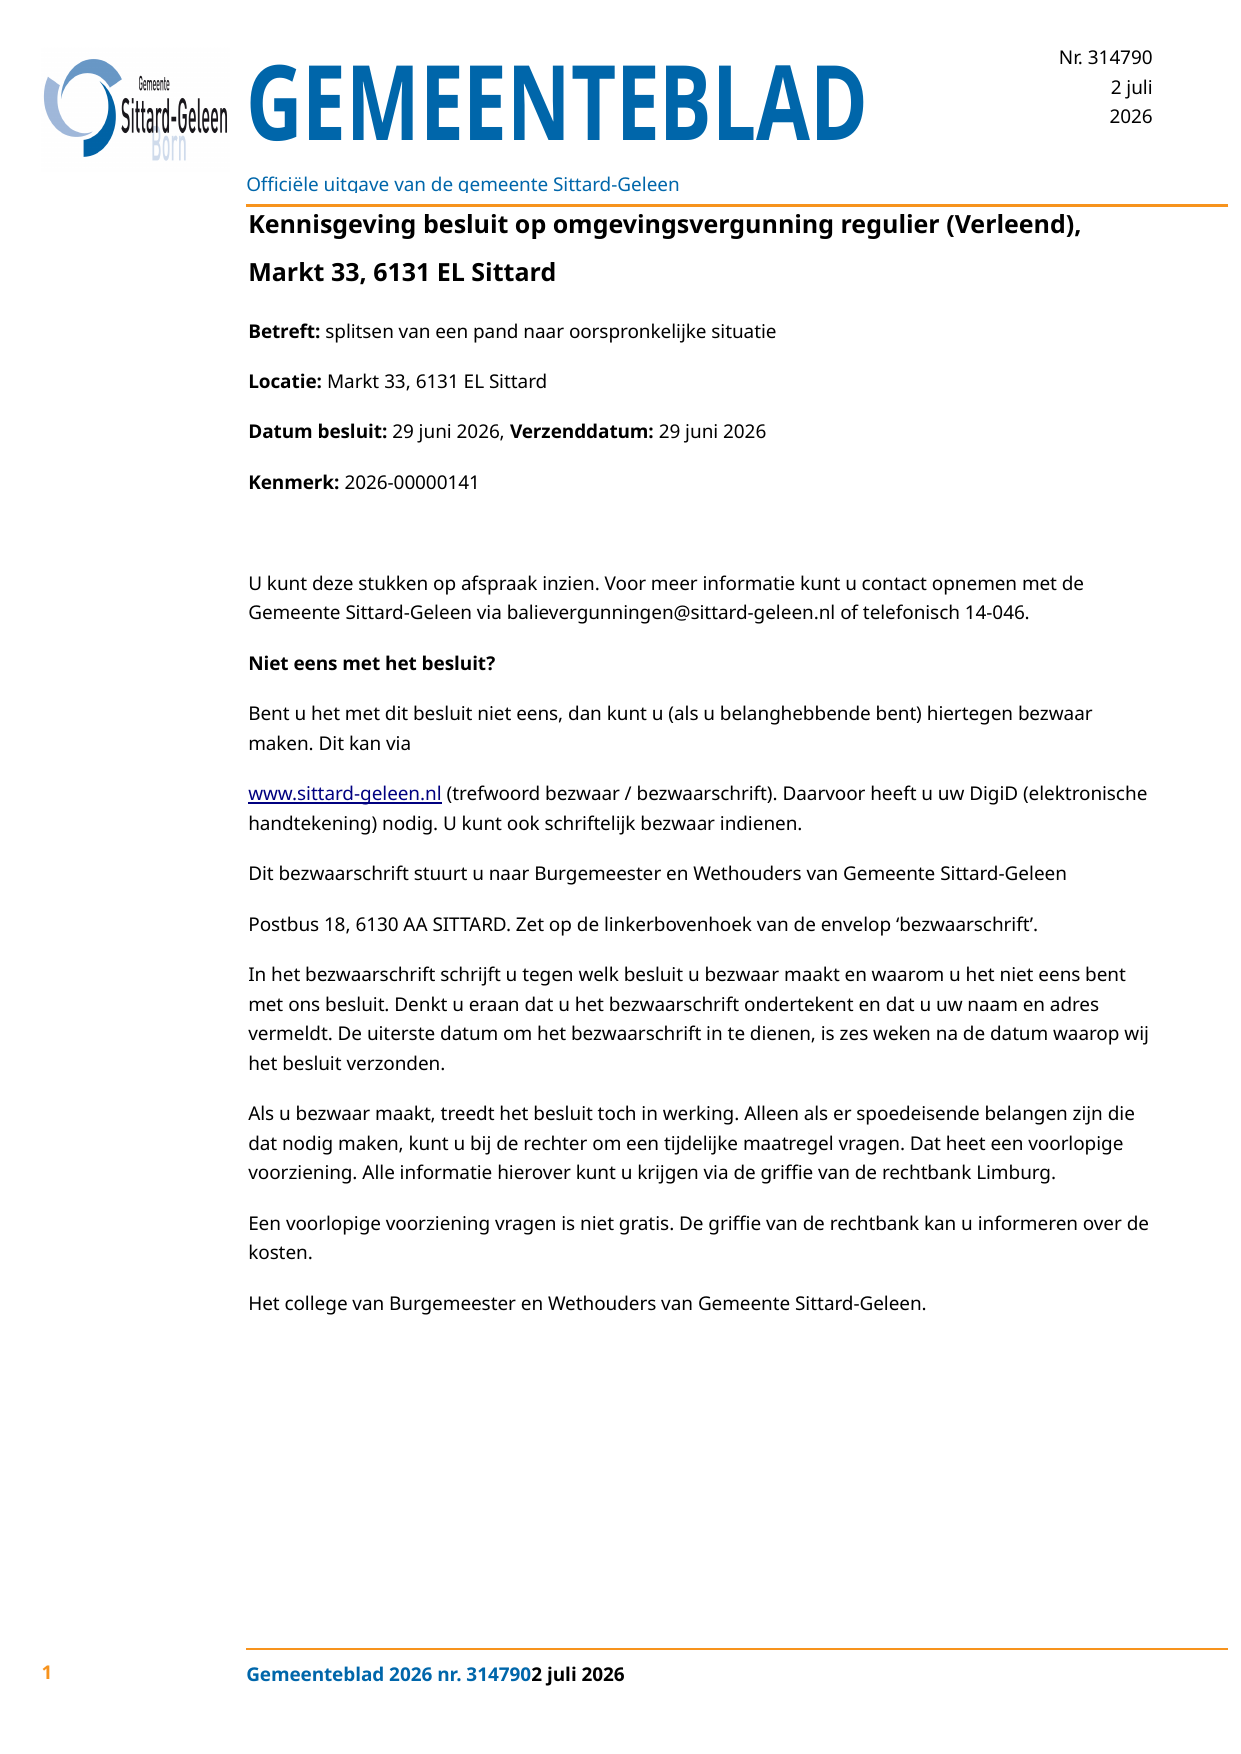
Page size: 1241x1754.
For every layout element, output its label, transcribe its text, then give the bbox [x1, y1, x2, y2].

picture [41, 47, 231, 172]
text Postbus 18, 6130 AA SITTARD. Zet op de linkerbovenhoek van de envelop ‘bezwaarschrift’. [248, 911, 1152, 937]
text Kenmerk: 2026-00000141 [248, 469, 1152, 495]
text Dit bezwaarschrift stuurt u naar Burgemeester en Wethouders van Gemeente Sittard-Geleen [248, 860, 1152, 886]
text U kunt deze stukken op afspraak inzien. Voor meer informatie kunt u contact opnemen met de Gemeente Sittard-Geleen via balievergunningen@sittard-geleen.nl of telefonisch 14-046. [248, 570, 1152, 625]
text Niet eens met het besluit? [248, 650, 1152, 676]
text Datum besluit: 29 juni 2026, Verzenddatum: 29 juni 2026 [248, 419, 1152, 444]
text In het bezwaarschrift schrijft u tegen welk besluit u bezwaar maakt en waarom u het niet eens bent met ons besluit. Denkt u eraan dat u het bezwaarschrift ondertekent en dat u uw naam en adres vermeldt. De uiterste datum om het bezwaarschrift in te dienen, is zes weken na de datum waarop wij het besluit verzonden. [248, 961, 1152, 1076]
text Als u bezwaar maakt, treedt het besluit toch in werking. Alleen als er spoedeisende belangen zijn die dat nodig maken, kunt u bij de rechter om een tijdelijke maatregel vragen. Dat heet een voorlopige voorziening. Alle informatie hierover kunt u krijgen via de griffie van de rechtbank Limburg. [248, 1100, 1152, 1185]
text Het college van Burgemeester en Wethouders van Gemeente Sittard-Geleen. [248, 1290, 1152, 1316]
text Betreft: splitsen van een pand naar oorspronkelijke situatie [248, 318, 1152, 344]
text Een voorlopige voorziening vragen is niet gratis. De griffie van de rechtbank kan u informeren over de kosten. [248, 1210, 1152, 1265]
text Kennisgeving besluit op omgevingsvergunning regulier (Verleend), Markt 33, 6131 EL Sittard [248, 207, 1152, 288]
text www.sittard-geleen.nl (trefwoord bezwaar / bezwaarschrift). Daarvoor heeft u uw DigiD (elektronische handtekening) nodig. U kunt ook schriftelijk bezwaar indienen. [248, 780, 1152, 836]
text Locatie: Markt 33, 6131 EL Sittard [248, 368, 1152, 394]
text Bent u het met dit besluit niet eens, dan kunt u (als u belanghebbende bent) hiertegen bezwaar maken. Dit kan via [248, 700, 1152, 756]
